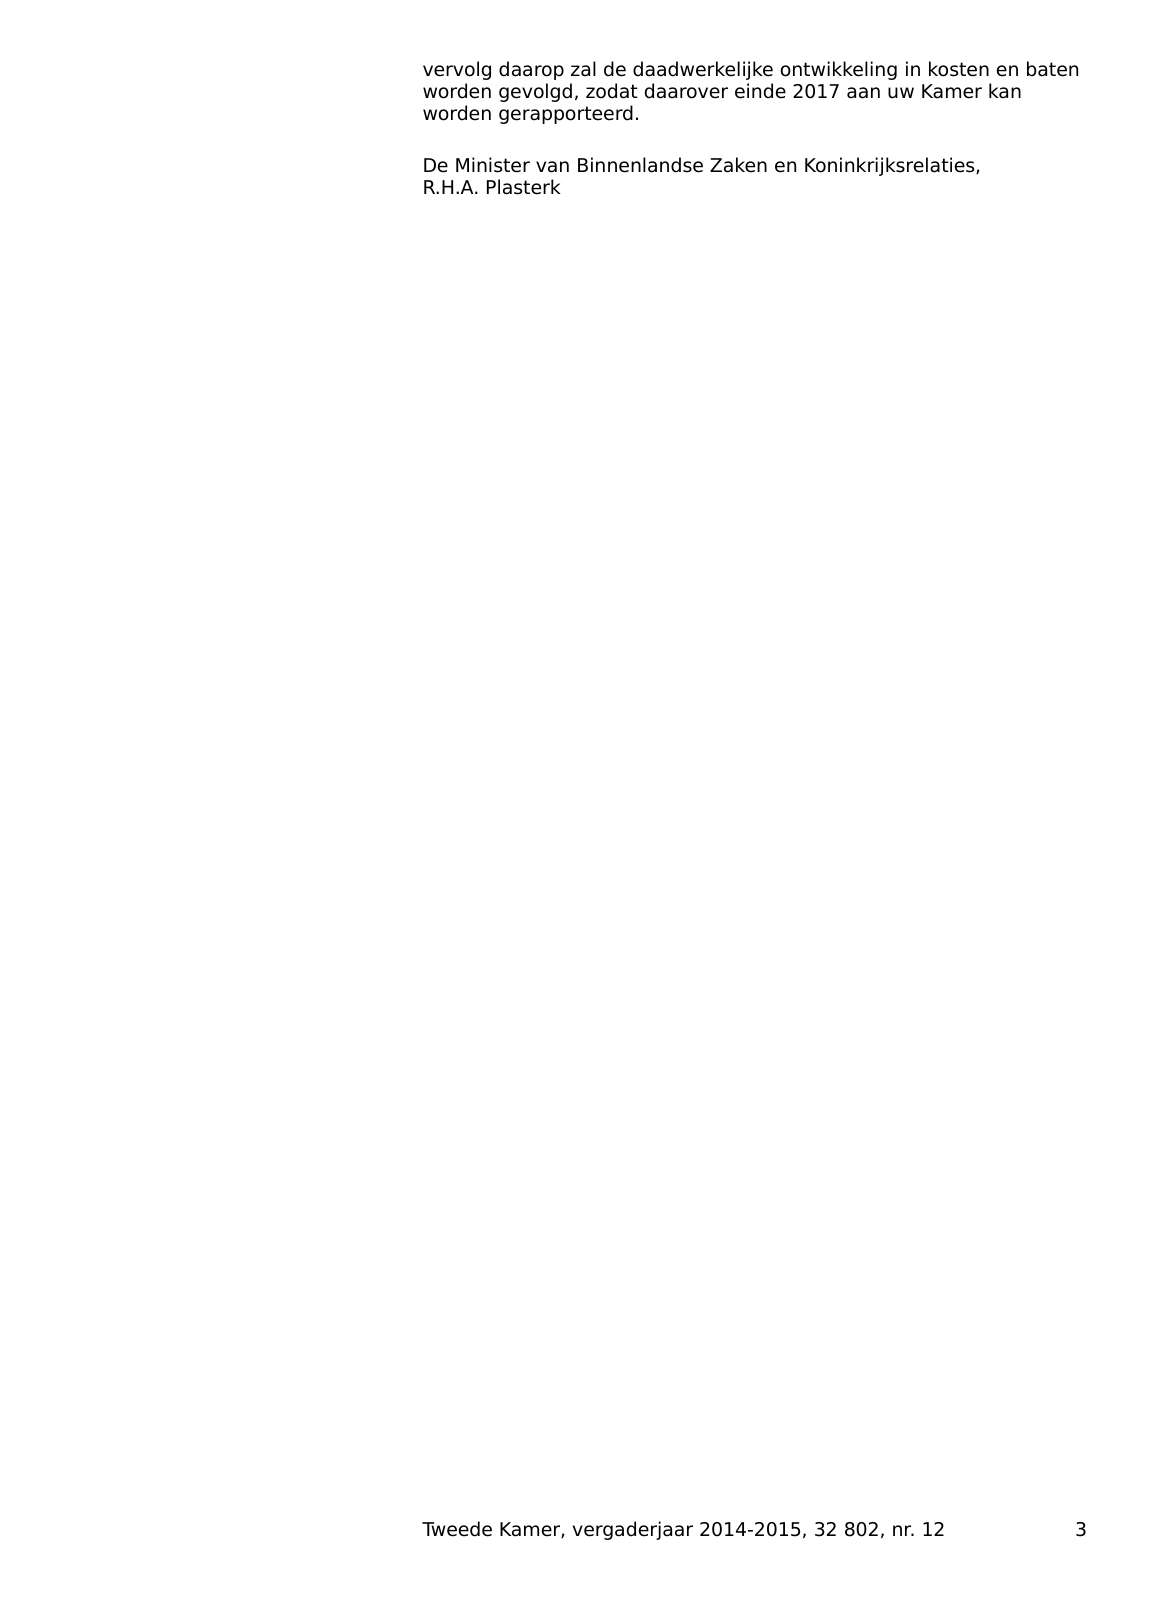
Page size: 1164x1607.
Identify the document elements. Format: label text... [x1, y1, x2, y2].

text De Minister van Binnenlandse Zaken en Koninkrijksrelaties, R.H.A. Plasterk [422, 155, 1087, 199]
text vervolg daarop zal de daadwerkelijke ontwikkeling in kosten en baten worden gevolgd, zodat daarover einde 2017 aan uw Kamer kan worden gerapporteerd. [422, 59, 1087, 125]
